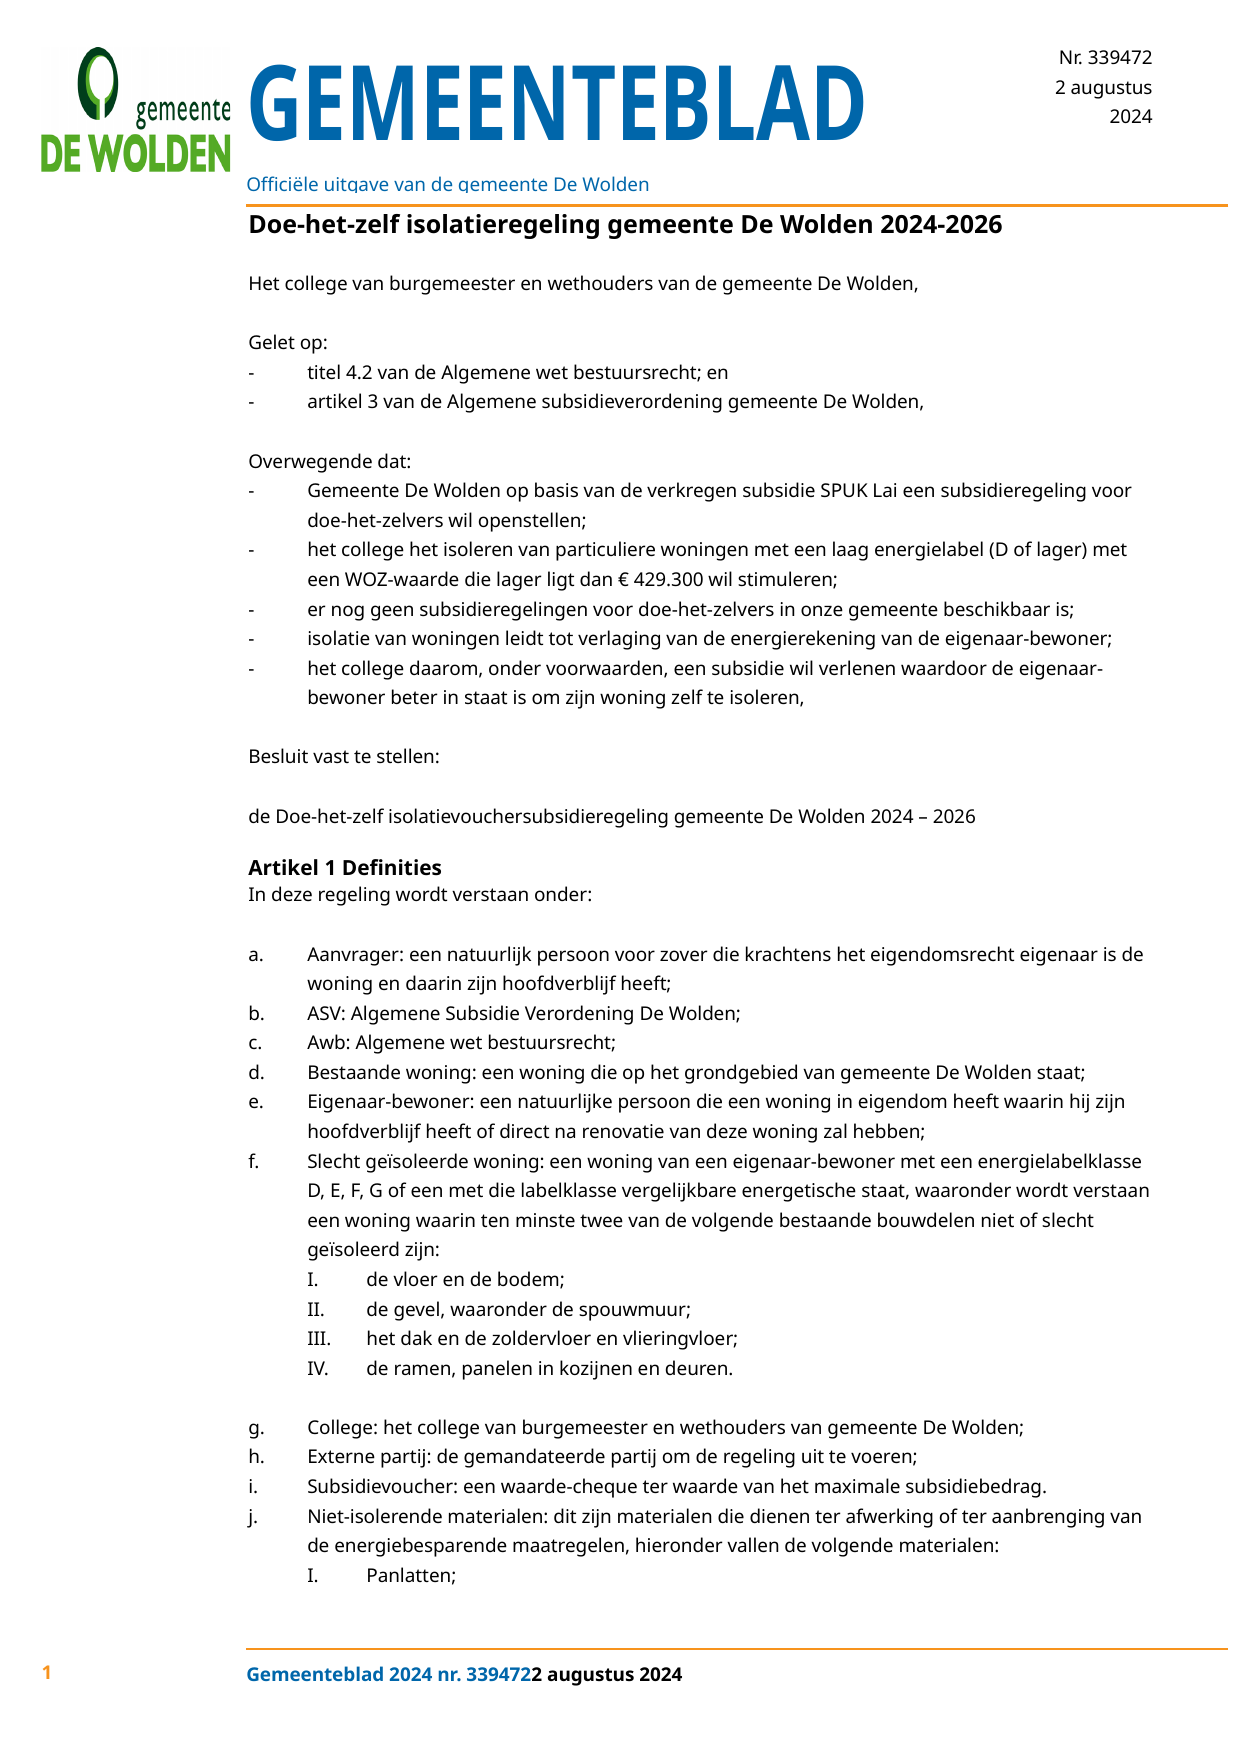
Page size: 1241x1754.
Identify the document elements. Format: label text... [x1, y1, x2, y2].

list de vloer en de bodem; [307, 1266, 1152, 1292]
list isolatie van woningen leidt tot verlaging van de energierekening van de eigenaar-bewoner; [248, 625, 1152, 651]
text Besluit vast te stellen: [248, 744, 1152, 769]
list Bestaande woning: een woning die op het grondgebied van gemeente De Wolden staat; [248, 1059, 1152, 1085]
text de Doe-het-zelf isolatievouchersubsidieregeling gemeente De Wolden 2024 – 2026 [248, 803, 1152, 828]
text Overwegende dat: [248, 448, 1152, 473]
text Artikel 1 Definities [248, 853, 1152, 882]
list het college daarom, onder voorwaarden, een subsidie wil verlenen waardoor de eigenaar-bewoner beter in staat is om zijn woning zelf te isoleren, [248, 655, 1152, 710]
text Het college van burgemeester en wethouders van de gemeente De Wolden, [248, 270, 1152, 296]
list Niet-isolerende materialen: dit zijn materialen die dienen ter afwerking of ter aanbrenging van de energiebesparende maatregelen, hieronder vallen de volgende materialen: [248, 1503, 1152, 1558]
list Aanvrager: een natuurlijk persoon voor zover die krachtens het eigendomsrecht eigenaar is de woning en daarin zijn hoofdverblijf heeft; [248, 941, 1152, 996]
list College: het college van burgemeester en wethouders van gemeente De Wolden; [248, 1414, 1152, 1440]
list het dak en de zoldervloer en vlieringvloer; [307, 1325, 1152, 1351]
list ASV: Algemene Subsidie Verordening De Wolden; [248, 1000, 1152, 1026]
list de ramen, panelen in kozijnen en deuren. [307, 1355, 1152, 1381]
text Gelet op: [248, 329, 1152, 355]
list Externe partij: de gemandateerde partij om de regeling uit te voeren; [248, 1444, 1152, 1469]
picture [41, 47, 231, 172]
list Panlatten; [307, 1562, 1152, 1588]
list Eigenaar-bewoner: een natuurlijke persoon die een woning in eigendom heeft waarin hij zijn hoofdverblijf heeft of direct na renovatie van deze woning zal hebben; [248, 1089, 1152, 1144]
list er nog geen subsidieregelingen voor doe-het-zelvers in onze gemeente beschikbaar is; [248, 596, 1152, 621]
list Gemeente De Wolden op basis van de verkregen subsidie SPUK Lai een subsidieregeling voor doe-het-zelvers wil openstellen; [248, 477, 1152, 533]
text In deze regeling wordt verstaan onder: [248, 882, 1152, 907]
text Doe-het-zelf isolatieregeling gemeente De Wolden 2024-2026 [248, 207, 1152, 241]
list de gevel, waaronder de spouwmuur; [307, 1296, 1152, 1322]
list artikel 3 van de Algemene subsidieverordening gemeente De Wolden, [248, 389, 1152, 414]
list titel 4.2 van de Algemene wet bestuursrecht; en [248, 359, 1152, 385]
list Subsidievoucher: een waarde-cheque ter waarde van het maximale subsidiebedrag. [248, 1473, 1152, 1499]
list Slecht geïsoleerde woning: een woning van een eigenaar-bewoner met een energielabelklasse D, E, F, G of een met die labelklasse vergelijkbare energetische staat, waaronder wordt verstaan een woning waarin ten minste twee van de volgende bestaande bouwdelen niet of slecht geïsoleerd zijn: [248, 1148, 1152, 1262]
list het college het isoleren van particuliere woningen met een laag energielabel (D of lager) met een WOZ-waarde die lager ligt dan € 429.300 wil stimuleren; [248, 537, 1152, 592]
list Awb: Algemene wet bestuursrecht; [248, 1029, 1152, 1055]
